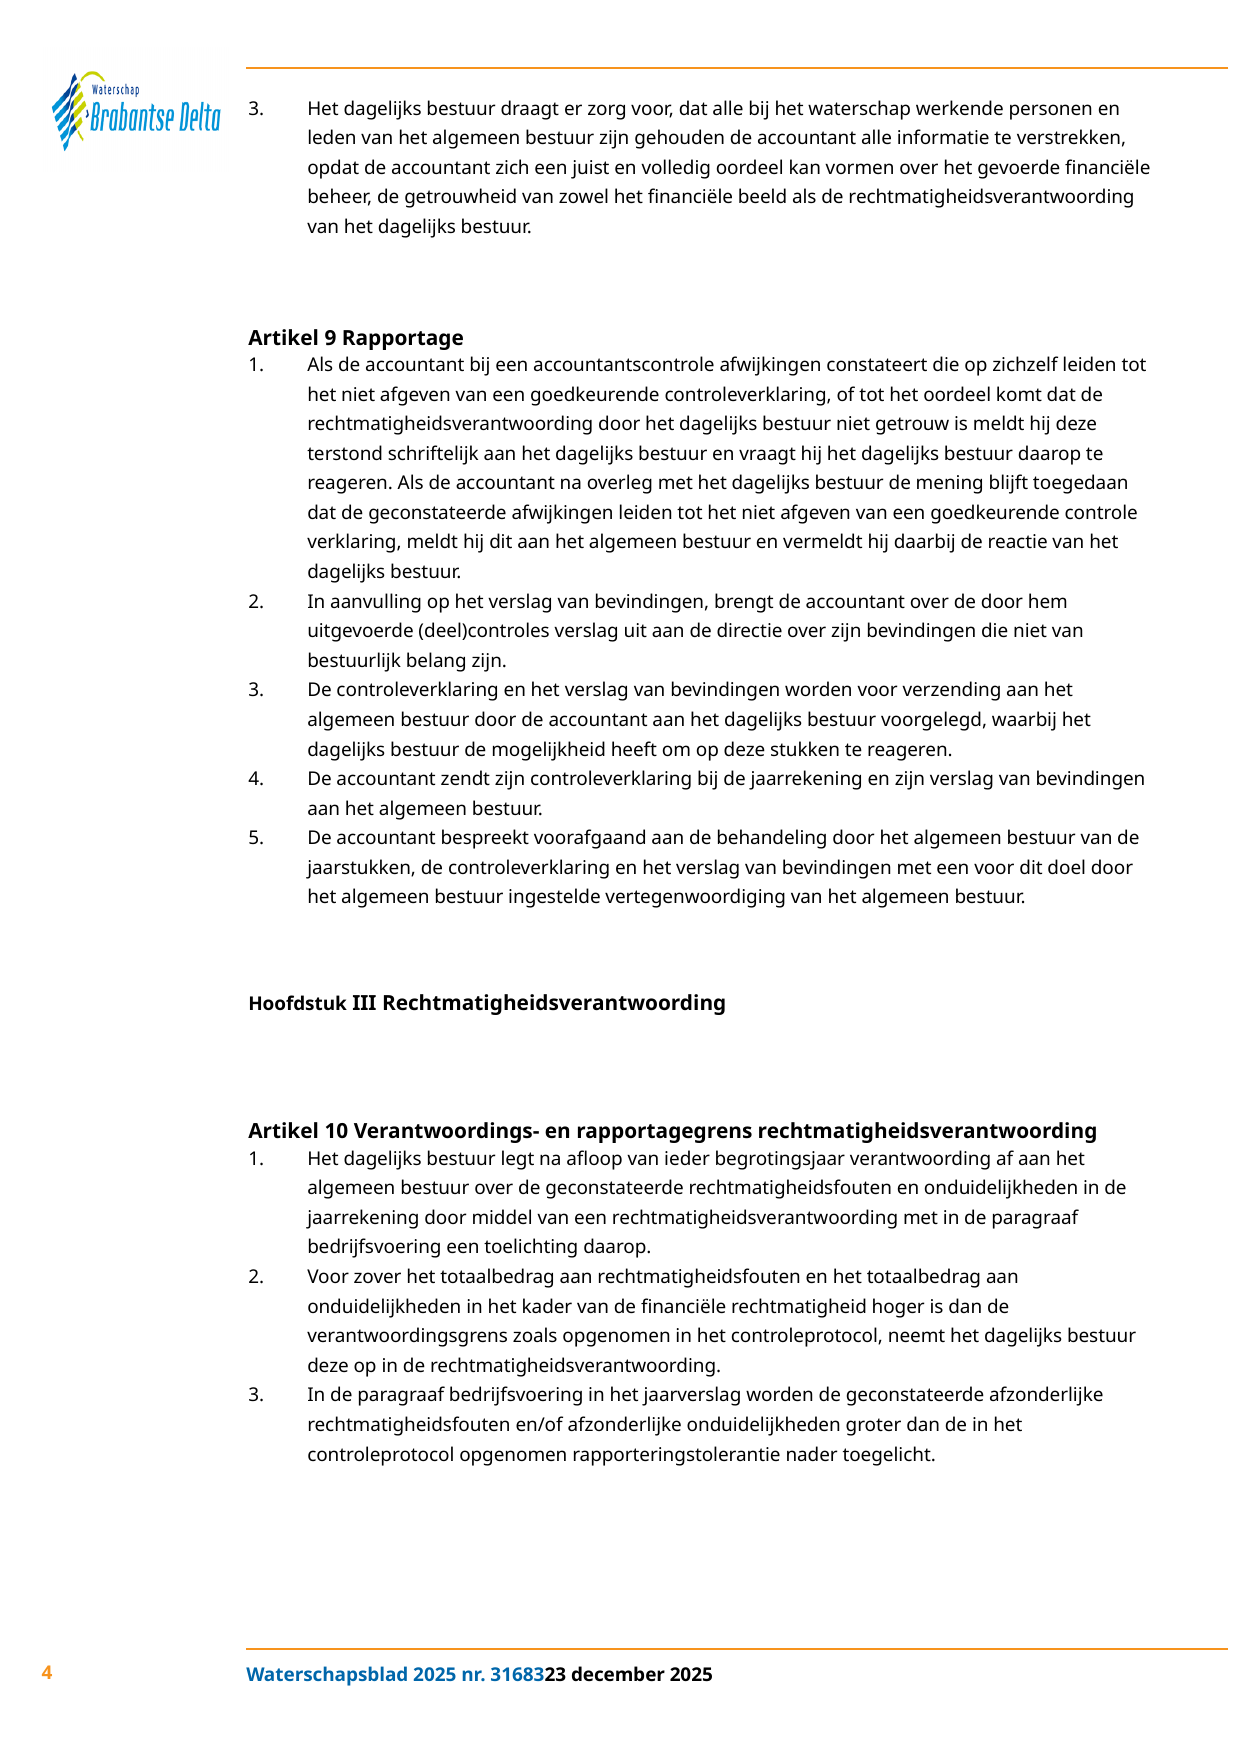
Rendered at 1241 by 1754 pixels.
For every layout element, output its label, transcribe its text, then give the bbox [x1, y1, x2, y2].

list De controleverklaring en het verslag van bevindingen worden voor verzending aan het algemeen bestuur door de accountant aan het dagelijks bestuur voorgelegd, waarbij het dagelijks bestuur de mogelijkheid heeft om op deze stukken te reageren. [248, 677, 1152, 761]
text Hoofdstuk III Rechtmatigheidsverantwoording [248, 988, 1152, 1017]
list De accountant bespreekt voorafgaand aan de behandeling door het algemeen bestuur van de jaarstukken, de controleverklaring en het verslag van bevindingen met een voor dit doel door het algemeen bestuur ingestelde vertegenwoordiging van het algemeen bestuur. [248, 824, 1152, 909]
list De accountant zendt zijn controleverklaring bij de jaarrekening en zijn verslag van bevindingen aan het algemeen bestuur. [248, 765, 1152, 821]
list Het dagelijks bestuur draagt er zorg voor, dat alle bij het waterschap werkende personen en leden van het algemeen bestuur zijn gehouden de accountant alle informatie te verstrekken, opdat de accountant zich een juist en volledig oordeel kan vormen over het gevoerde financiële beheer, de getrouwheid van zowel het financiële beeld als de rechtmatigheidsverantwoording van het dagelijks bestuur. [248, 95, 1152, 239]
list In de paragraaf bedrijfsvoering in het jaarverslag worden de geconstateerde afzonderlijke rechtmatigheidsfouten en/of afzonderlijke onduidelijkheden groter dan de in het controleprotocol opgenomen rapporteringstolerantie nader toegelicht. [248, 1382, 1152, 1467]
text Artikel 10 Verantwoordings- en rapportagegrens rechtmatigheidsverantwoording [248, 1117, 1152, 1145]
list Als de accountant bij een accountantscontrole afwijkingen constateert die op zichzelf leiden tot het niet afgeven van een goedkeurende controleverklaring, of tot het oordeel komt dat de rechtmatigheidsverantwoording door het dagelijks bestuur niet getrouw is meldt hij deze terstond schriftelijk aan het dagelijks bestuur en vraagt hij het dagelijks bestuur daarop te reageren. Als de accountant na overleg met het dagelijks bestuur de mening blijft toegedaan dat de geconstateerde afwijkingen leiden tot het niet afgeven van een goedkeurende controle verklaring, meldt hij dit aan het algemeen bestuur en vermeldt hij daarbij de reactie van het dagelijks bestuur. [248, 351, 1152, 584]
text Artikel 9 Rapportage [248, 323, 1152, 351]
list Voor zover het totaalbedrag aan rechtmatigheidsfouten en het totaalbedrag aan onduidelijkheden in het kader van de financiële rechtmatigheid hoger is dan de verantwoordingsgrens zoals opgenomen in het controleprotocol, neemt het dagelijks bestuur deze op in de rechtmatigheidsverantwoording. [248, 1263, 1152, 1378]
list Het dagelijks bestuur legt na afloop van ieder begrotingsjaar verantwoording af aan het algemeen bestuur over de geconstateerde rechtmatigheidsfouten en onduidelijkheden in de jaarrekening door middel van een rechtmatigheidsverantwoording met in de paragraaf bedrijfsvoering een toelichting daarop. [248, 1145, 1152, 1259]
list In aanvulling op het verslag van bevindingen, brengt de accountant over de door hem uitgevoerde (deel)controles verslag uit aan de directie over zijn bevindingen die niet van bestuurlijk belang zijn. [248, 588, 1152, 673]
picture [41, 47, 231, 172]
